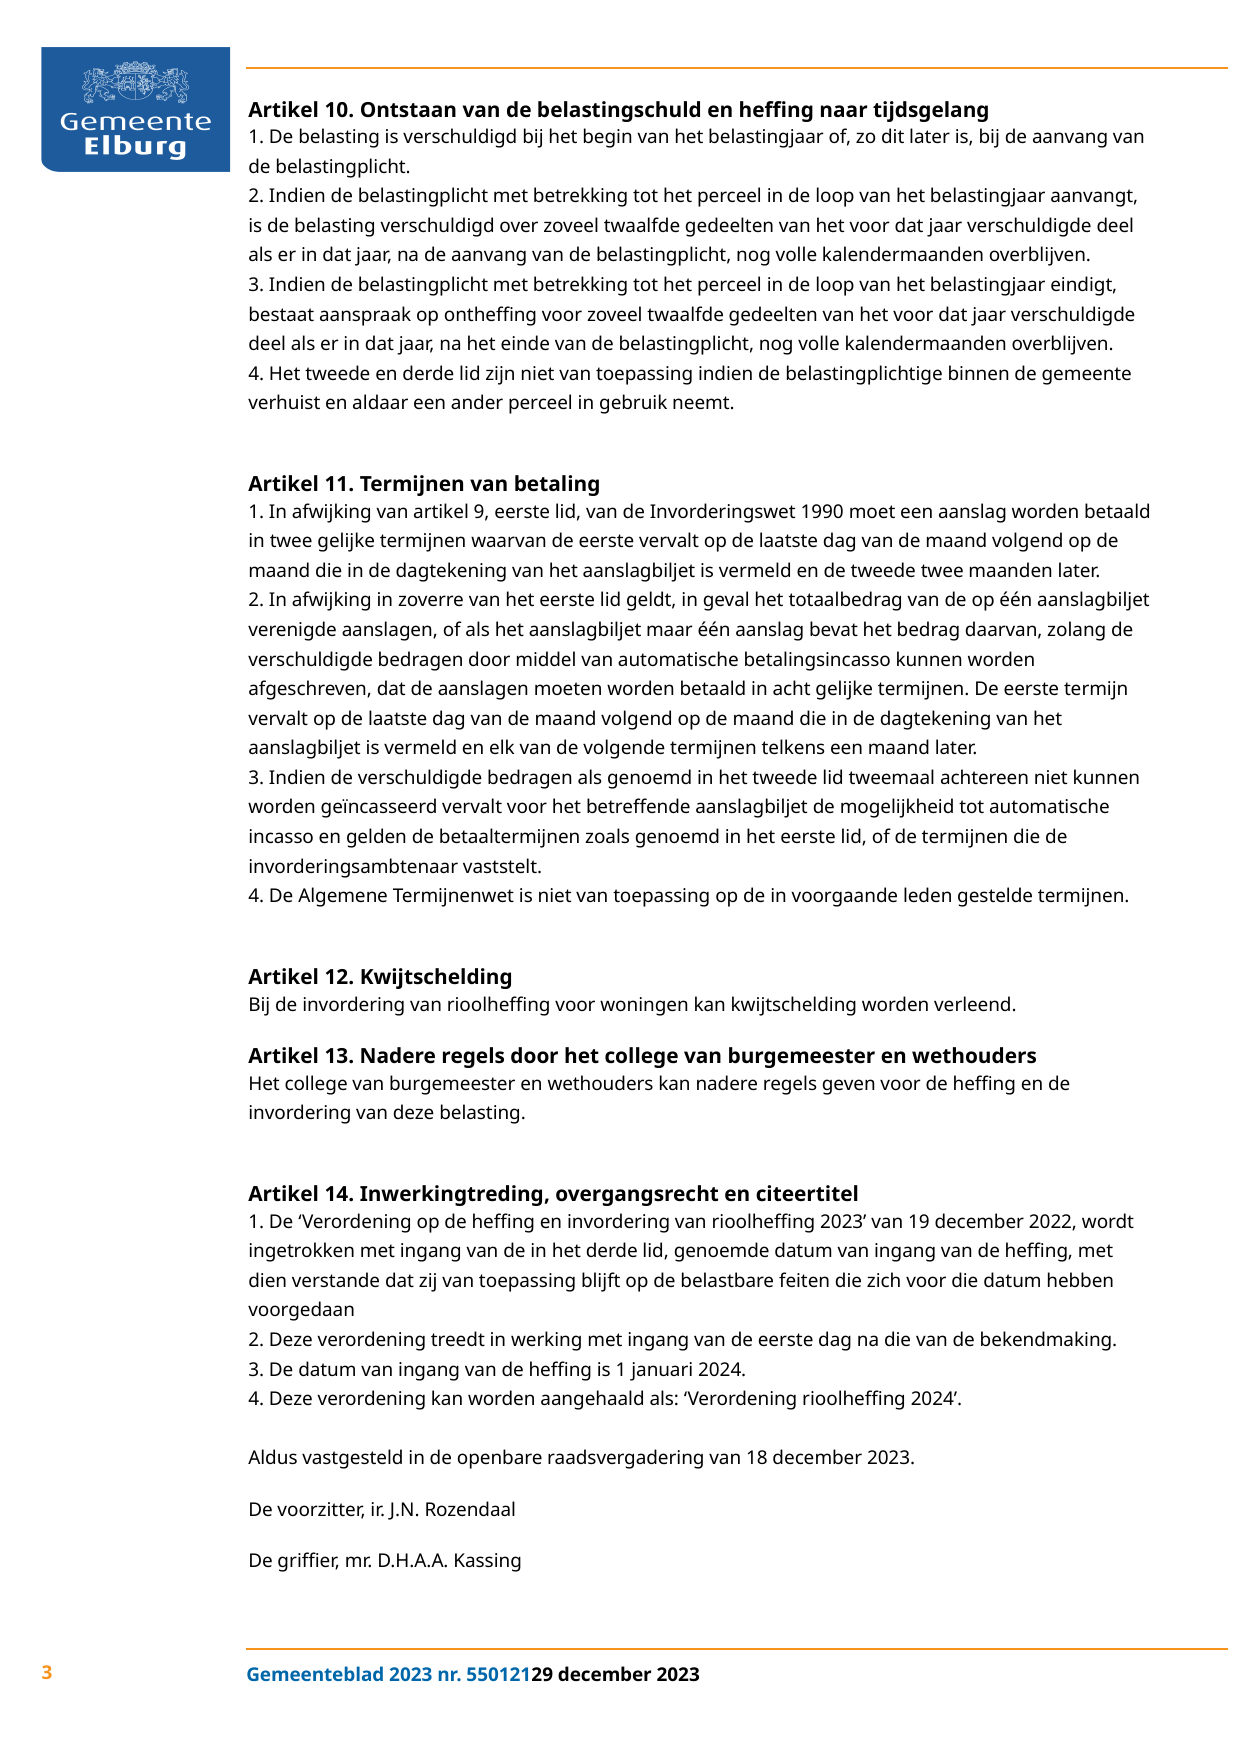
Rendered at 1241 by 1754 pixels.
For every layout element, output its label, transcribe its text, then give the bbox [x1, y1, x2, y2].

text 1. De belasting is verschuldigd bij het begin van het belastingjaar of, zo dit later is, bij de aanvang van de belastingplicht. [248, 123, 1152, 178]
text Aldus vastgesteld in de openbare raadsvergadering van 18 december 2023. [248, 1444, 1152, 1470]
text 2. In afwijking in zoverre van het eerste lid geldt, in geval het totaalbedrag van de op één aanslagbiljet verenigde aanslagen, of als het aanslagbiljet maar één aanslag bevat het bedrag daarvan, zolang de verschuldigde bedragen door middel van automatische betalingsincasso kunnen worden afgeschreven, dat de aanslagen moeten worden betaald in acht gelijke termijnen. De eerste termijn vervalt op de laatste dag van de maand volgend op de maand die in de dagtekening van het aanslagbiljet is vermeld en elk van de volgende termijnen telkens een maand later. [248, 587, 1152, 760]
text De griffier, mr. D.H.A.A. Kassing [248, 1547, 1152, 1573]
text Bij de invordering van rioolheffing voor woningen kan kwijtschelding worden verleend. [248, 991, 1152, 1017]
text 4. De Algemene Termijnenwet is niet van toepassing op de in voorgaande leden gestelde termijnen. [248, 882, 1152, 908]
text Artikel 10. Ontstaan van de belastingschuld en heffing naar tijdsgelang [248, 95, 1152, 123]
text 1. De ‘Verordening op de heffing en invordering van rioolheffing 2023’ van 19 december 2022, wordt ingetrokken met ingang van de in het derde lid, genoemde datum van ingang van de heffing, met dien verstande dat zij van toepassing blijft op de belastbare feiten die zich voor die datum hebben voorgedaan [248, 1208, 1152, 1322]
text 2. Deze verordening treedt in werking met ingang van de eerste dag na die van de bekendmaking. [248, 1326, 1152, 1352]
text 3. De datum van ingang van de heffing is 1 januari 2024. [248, 1356, 1152, 1381]
text Het college van burgemeester en wethouders kan nadere regels geven voor de heffing en de invordering van deze belasting. [248, 1070, 1152, 1125]
text De voorzitter, ir. J.N. Rozendaal [248, 1496, 1152, 1522]
text Artikel 14. Inwerkingtreding, overgangsrecht en citeertitel [248, 1179, 1152, 1208]
text 3. Indien de belastingplicht met betrekking tot het perceel in de loop van het belastingjaar eindigt, bestaat aanspraak op ontheffing voor zoveel twaalfde gedeelten van het voor dat jaar verschuldigde deel als er in dat jaar, na het einde van de belastingplicht, nog volle kalendermaanden overblijven. [248, 271, 1152, 356]
picture [41, 47, 231, 172]
text Artikel 11. Termijnen van betaling [248, 469, 1152, 498]
text 4. Het tweede en derde lid zijn niet van toepassing indien de belastingplichtige binnen de gemeente verhuist en aldaar een ander perceel in gebruik neemt. [248, 360, 1152, 415]
text 2. Indien de belastingplicht met betrekking tot het perceel in de loop van het belastingjaar aanvangt, is de belasting verschuldigd over zoveel twaalfde gedeelten van het voor dat jaar verschuldigde deel als er in dat jaar, na de aanvang van de belastingplicht, nog volle kalendermaanden overblijven. [248, 182, 1152, 267]
text 1. In afwijking van artikel 9, eerste lid, van de Invorderingswet 1990 moet een aanslag worden betaald in twee gelijke termijnen waarvan de eerste vervalt op de laatste dag van de maand volgend op de maand die in de dagtekening van het aanslagbiljet is vermeld en de tweede twee maanden later. [248, 498, 1152, 583]
text 3. Indien de verschuldigde bedragen als genoemd in het tweede lid tweemaal achtereen niet kunnen worden geïncasseerd vervalt voor het betreffende aanslagbiljet de mogelijkheid tot automatische incasso en gelden de betaaltermijnen zoals genoemd in het eerste lid, of de termijnen die de invorderingsambtenaar vaststelt. [248, 764, 1152, 879]
text Artikel 12. Kwijtschelding [248, 962, 1152, 991]
text 4. Deze verordening kan worden aangehaald als: ‘Verordening rioolheffing 2024’. [248, 1385, 1152, 1411]
text Artikel 13. Nadere regels door het college van burgemeester en wethouders [248, 1041, 1152, 1070]
